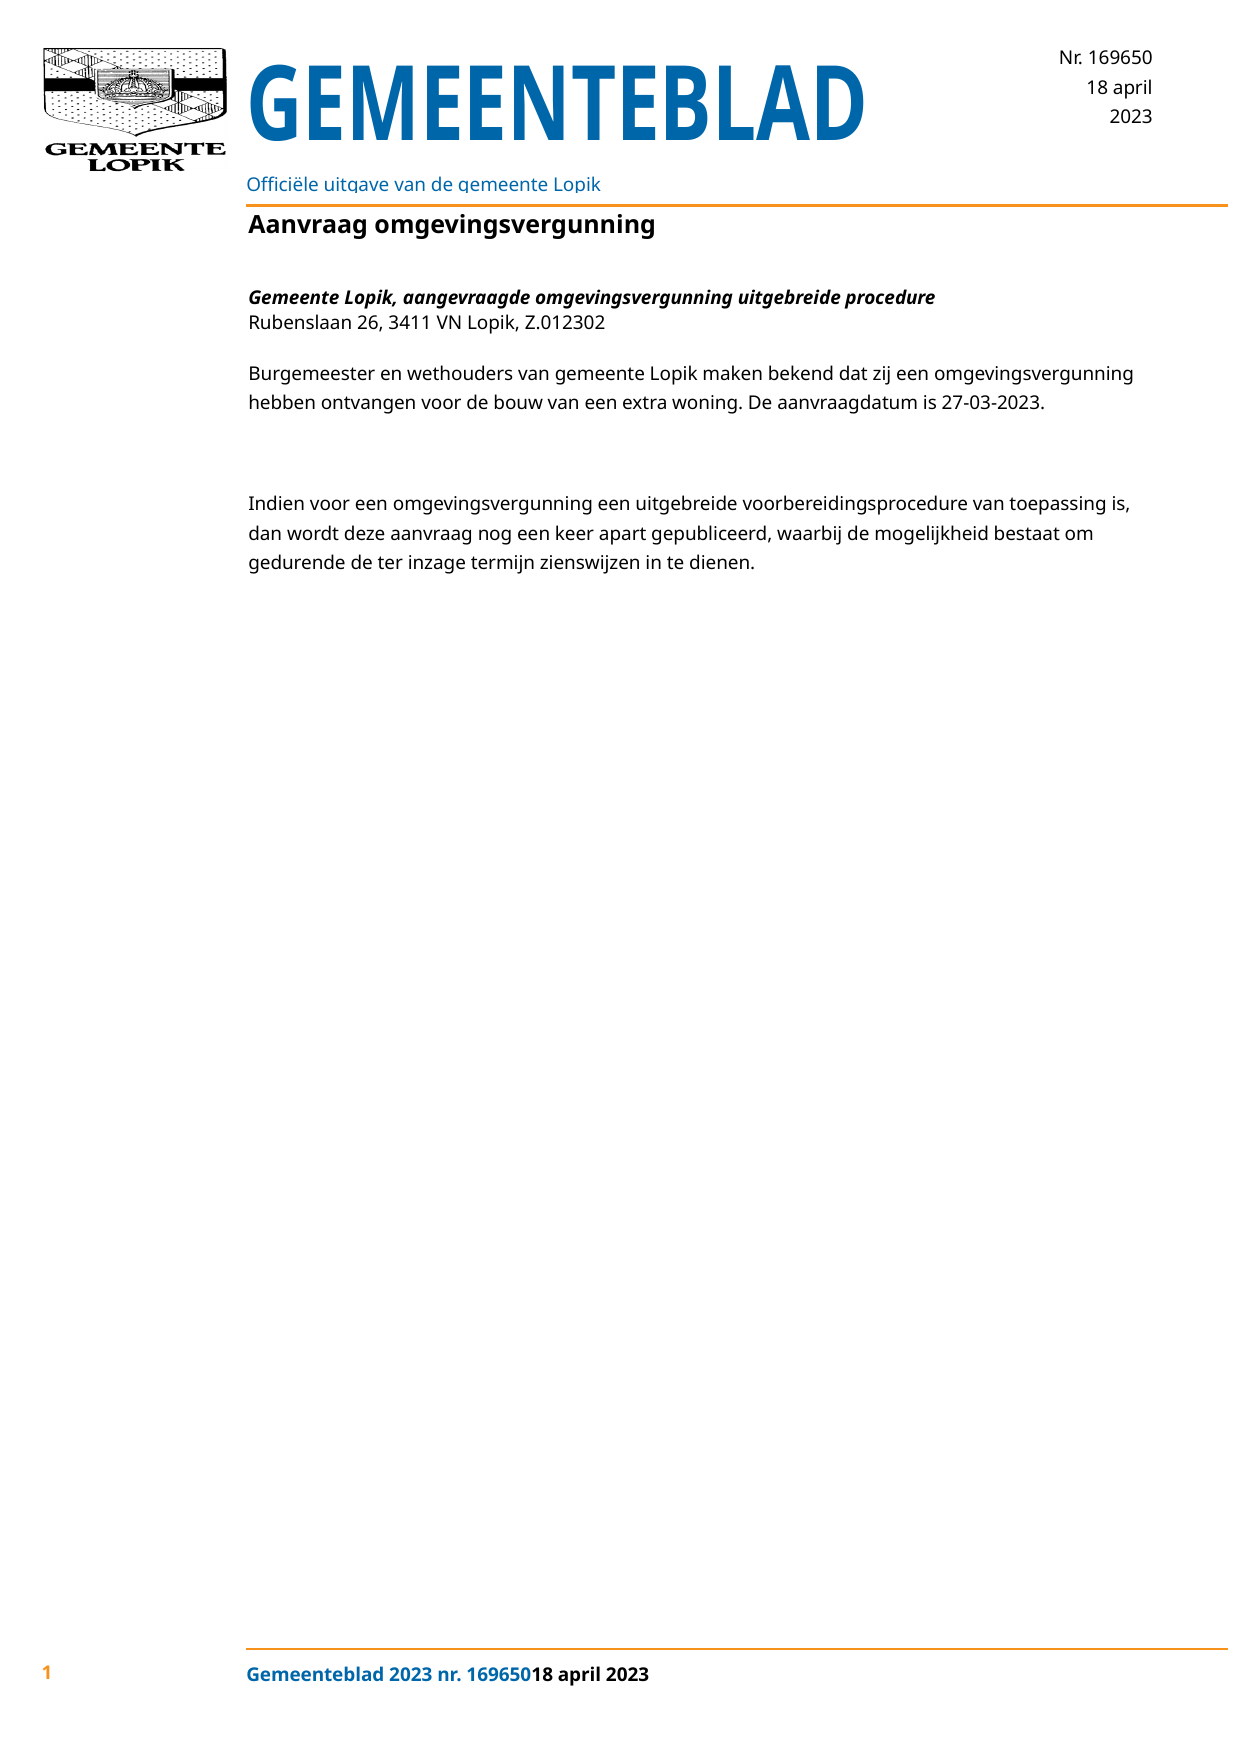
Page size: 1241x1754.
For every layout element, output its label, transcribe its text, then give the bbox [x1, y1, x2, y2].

text Indien voor een omgevingsvergunning een uitgebreide voorbereidingsprocedure van toepassing is, dan wordt deze aanvraag nog een keer apart gepubliceerd, waarbij de mogelijkheid bestaat om gedurende de ter inzage termijn zienswijzen in te dienen. [248, 490, 1152, 575]
text Rubenslaan 26, 3411 VN Lopik, Z.012302 [248, 309, 1152, 335]
picture [41, 47, 231, 172]
text Burgemeester en wethouders van gemeente Lopik maken bekend dat zij een omgevingsvergunning hebben ontvangen voor de bouw van een extra woning. De aanvraagdatum is 27-03-2023. [248, 360, 1152, 415]
text Aanvraag omgevingsvergunning [248, 207, 1152, 241]
text Gemeente Lopik, aangevraagde omgevingsvergunning uitgebreide procedure [248, 284, 1152, 309]
